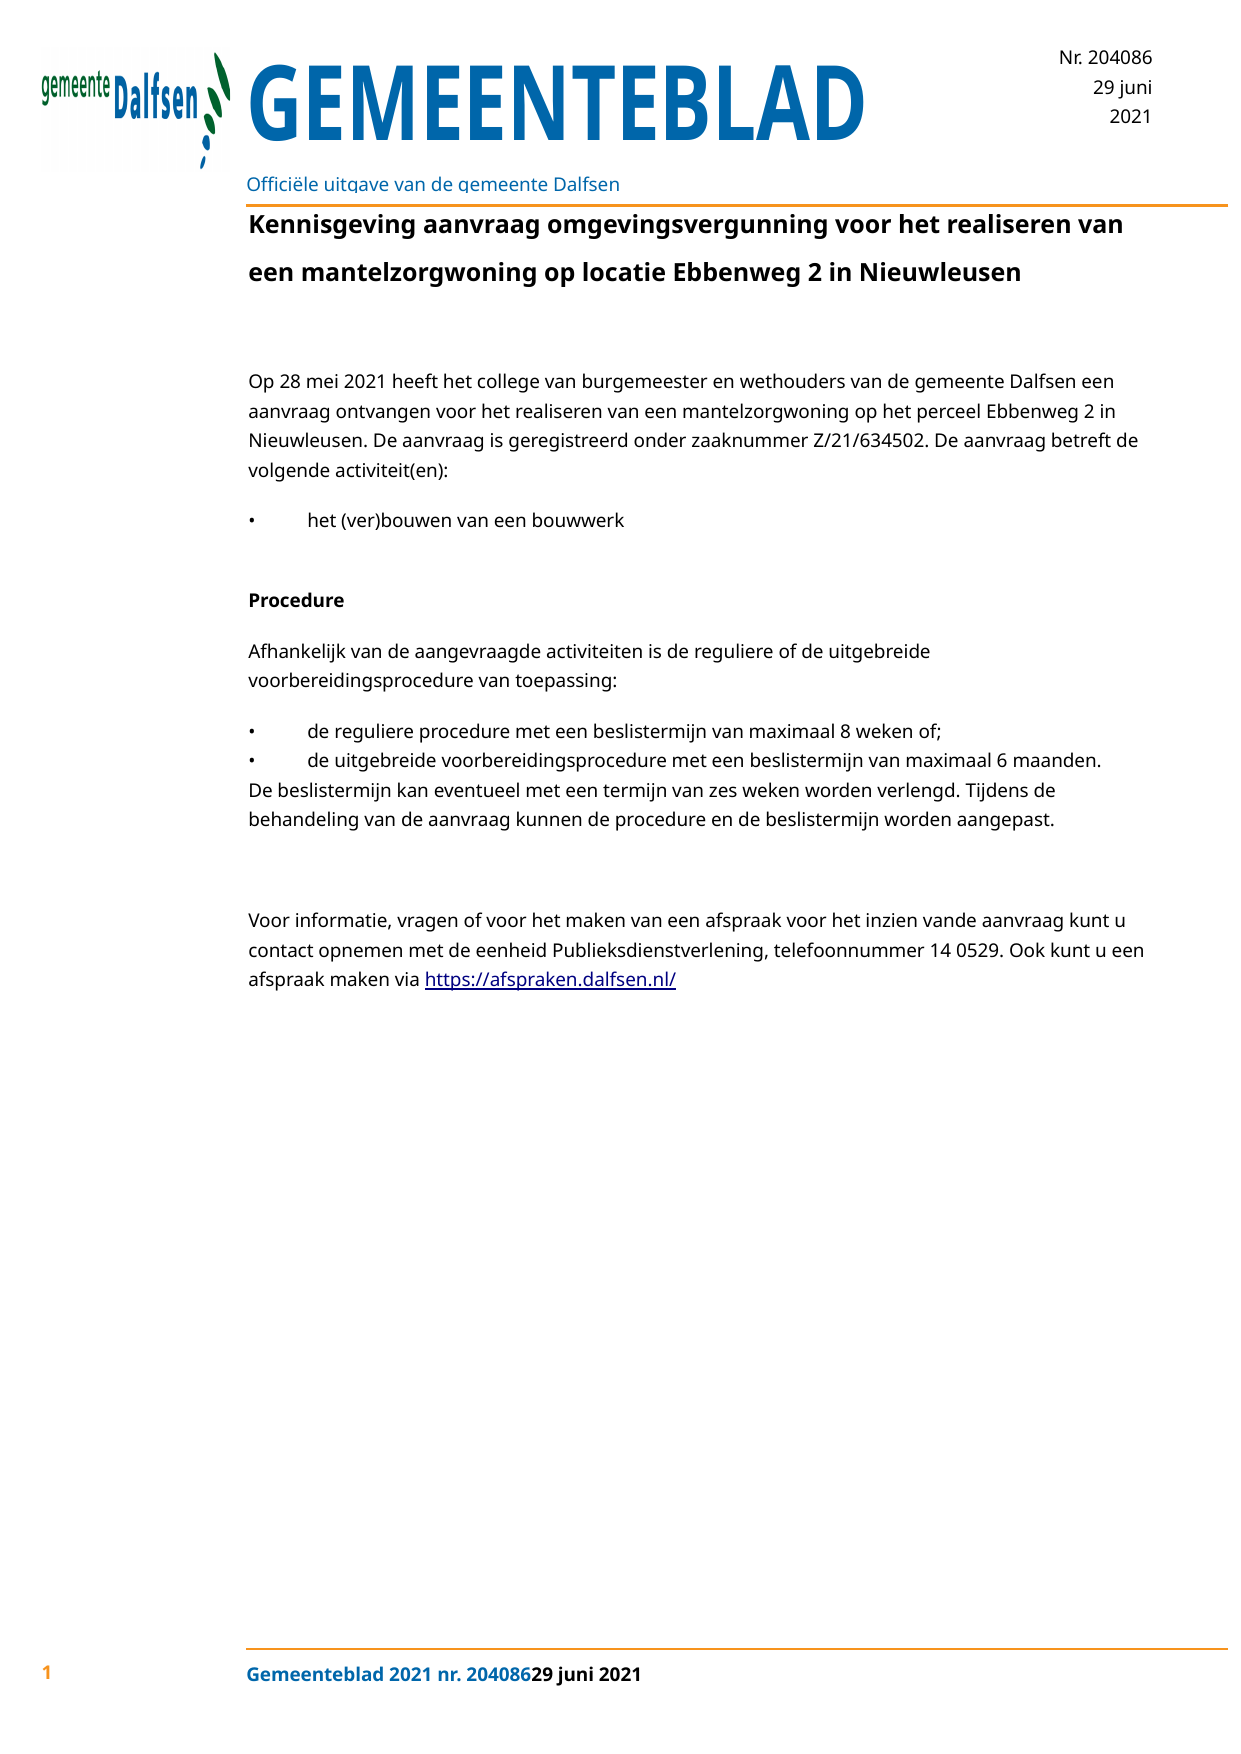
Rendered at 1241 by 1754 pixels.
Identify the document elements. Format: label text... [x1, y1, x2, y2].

list de reguliere procedure met een beslistermijn van maximaal 8 weken of; [248, 718, 1152, 744]
text De beslistermijn kan eventueel met een termijn van zes weken worden verlengd. Tijdens de behandeling van de aanvraag kunnen de procedure en de beslistermijn worden aangepast. [248, 777, 1152, 832]
picture [41, 47, 231, 172]
text Op 28 mei 2021 heeft het college van burgemeester en wethouders van de gemeente Dalfsen een aanvraag ontvangen voor het realiseren van een mantelzorgwoning op het perceel Ebbenweg 2 in Nieuwleusen. De aanvraag is geregistreerd onder zaaknummer Z/21/634502. De aanvraag betreft de volgende activiteit(en): [248, 368, 1152, 483]
text Procedure [248, 587, 1152, 613]
text Kennisgeving aanvraag omgevingsvergunning voor het realiseren van een mantelzorgwoning op locatie Ebbenweg 2 in Nieuwleusen [248, 207, 1152, 288]
list de uitgebreide voorbereidingsprocedure met een beslistermijn van maximaal 6 maanden. [248, 747, 1152, 773]
text Voor informatie, vragen of voor het maken van een afspraak voor het inzien vande aanvraag kunt u contact opnemen met de eenheid Publieksdienstverlening, telefoonnummer 14 0529. Ook kunt u een afspraak maken via https://afspraken.dalfsen.nl/ [248, 907, 1152, 992]
text Afhankelijk van de aangevraagde activiteiten is de reguliere of de uitgebreide voorbereidingsprocedure van toepassing: [248, 638, 1152, 693]
list het (ver)bouwen van een bouwwerk [248, 507, 1152, 533]
